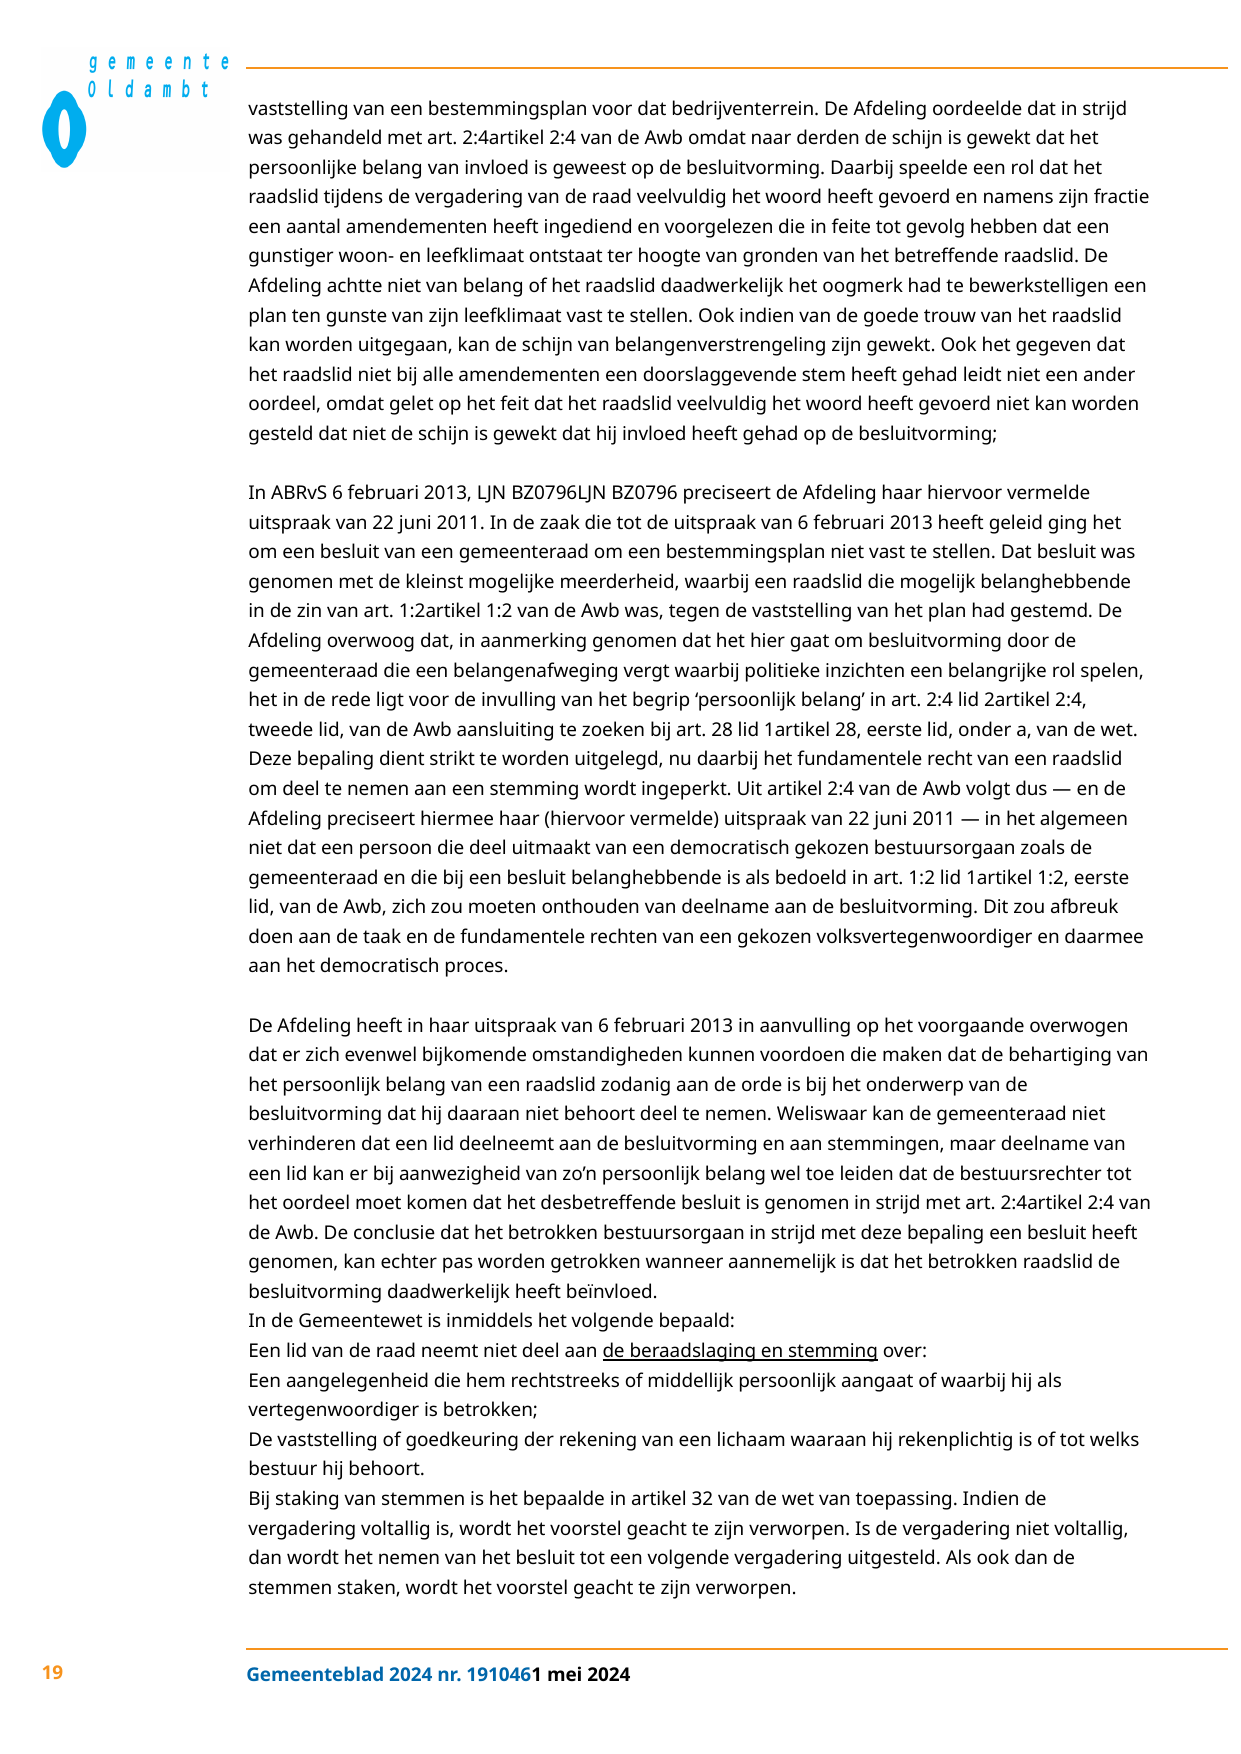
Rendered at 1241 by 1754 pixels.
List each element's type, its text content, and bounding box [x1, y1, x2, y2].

picture [41, 47, 231, 172]
text Een lid van de raad neemt niet deel aan de beraadslaging en stemming over: [248, 1337, 1152, 1363]
text Een aangelegenheid die hem rechtstreeks of middellijk persoonlijk aangaat of waarbij hij als vertegenwoordiger is betrokken; [248, 1367, 1152, 1422]
text In ABRvS 6 februari 2013, LJN BZ0796LJN BZ0796 preciseert de Afdeling haar hiervoor vermelde uitspraak van 22 juni 2011. In de zaak die tot de uitspraak van 6 februari 2013 heeft geleid ging het om een besluit van een gemeenteraad om een bestemmingsplan niet vast te stellen. Dat besluit was genomen met de kleinst mogelijke meerderheid, waarbij een raadslid die mogelijk belanghebbende in de zin van art. 1:2artikel 1:2 van de Awb was, tegen de vaststelling van het plan had gestemd. De Afdeling overwoog dat, in aanmerking genomen dat het hier gaat om besluitvorming door de gemeenteraad die een belangenafweging vergt waarbij politieke inzichten een belangrijke rol spelen, het in de rede ligt voor de invulling van het begrip ‘persoonlijk belang’ in art. 2:4 lid 2artikel 2:4, tweede lid, van de Awb aansluiting te zoeken bij art. 28 lid 1artikel 28, eerste lid, onder a, van de wet. Deze bepaling dient strikt te worden uitgelegd, nu daarbij het fundamentele recht van een raadslid om deel te nemen aan een stemming wordt ingeperkt. Uit artikel 2:4 van de Awb volgt dus — en de Afdeling preciseert hiermee haar (hiervoor vermelde) uitspraak van 22 juni 2011 — in het algemeen niet dat een persoon die deel uitmaakt van een democratisch gekozen bestuursorgaan zoals de gemeenteraad en die bij een besluit belanghebbende is als bedoeld in art. 1:2 lid 1artikel 1:2, eerste lid, van de Awb, zich zou moeten onthouden van deelname aan de besluitvorming. Dit zou afbreuk doen aan de taak en de fundamentele rechten van een gekozen volksvertegenwoordiger en daarmee aan het democratisch proces. [248, 479, 1152, 978]
text In de Gemeentewet is inmiddels het volgende bepaald: [248, 1308, 1152, 1333]
text De vaststelling of goedkeuring der rekening van een lichaam waaraan hij rekenplichtig is of tot welks bestuur hij behoort. [248, 1426, 1152, 1481]
text Bij staking van stemmen is het bepaalde in artikel 32 van de wet van toepassing. Indien de vergadering voltallig is, wordt het voorstel geacht te zijn verworpen. Is de vergadering niet voltallig, dan wordt het nemen van het besluit tot een volgende vergadering uitgesteld. Als ook dan de stemmen staken, wordt het voorstel geacht te zijn verworpen. [248, 1485, 1152, 1600]
text De Afdeling heeft in haar uitspraak van 6 februari 2013 in aanvulling op het voorgaande overwogen dat er zich evenwel bijkomende omstandigheden kunnen voordoen die maken dat de behartiging van het persoonlijk belang van een raadslid zodanig aan de orde is bij het onderwerp van de besluitvorming dat hij daaraan niet behoort deel te nemen. Weliswaar kan de gemeenteraad niet verhinderen dat een lid deelneemt aan de besluitvorming en aan stemmingen, maar deelname van een lid kan er bij aanwezigheid van zo’n persoonlijk belang wel toe leiden dat de bestuursrechter tot het oordeel moet komen dat het desbetreffende besluit is genomen in strijd met art. 2:4artikel 2:4 van de Awb. De conclusie dat het betrokken bestuursorgaan in strijd met deze bepaling een besluit heeft genomen, kan echter pas worden getrokken wanneer aannemelijk is dat het betrokken raadslid de besluitvorming daadwerkelijk heeft beïnvloed. [248, 1012, 1152, 1304]
text vaststelling van een bestemmingsplan voor dat bedrijventerrein. De Afdeling oordeelde dat in strijd was gehandeld met art. 2:4artikel 2:4 van de Awb omdat naar derden de schijn is gewekt dat het persoonlijke belang van invloed is geweest op de besluitvorming. Daarbij speelde een rol dat het raadslid tijdens de vergadering van de raad veelvuldig het woord heeft gevoerd en namens zijn fractie een aantal amendementen heeft ingediend en voorgelezen die in feite tot gevolg hebben dat een gunstiger woon- en leefklimaat ontstaat ter hoogte van gronden van het betreffende raadslid. De Afdeling achtte niet van belang of het raadslid daadwerkelijk het oogmerk had te bewerkstelligen een plan ten gunste van zijn leefklimaat vast te stellen. Ook indien van de goede trouw van het raadslid kan worden uitgegaan, kan de schijn van belangenverstrengeling zijn gewekt. Ook het gegeven dat het raadslid niet bij alle amendementen een doorslaggevende stem heeft gehad leidt niet een ander oordeel, omdat gelet op het feit dat het raadslid veelvuldig het woord heeft gevoerd niet kan worden gesteld dat niet de schijn is gewekt dat hij invloed heeft gehad op de besluitvorming; [248, 95, 1152, 446]
